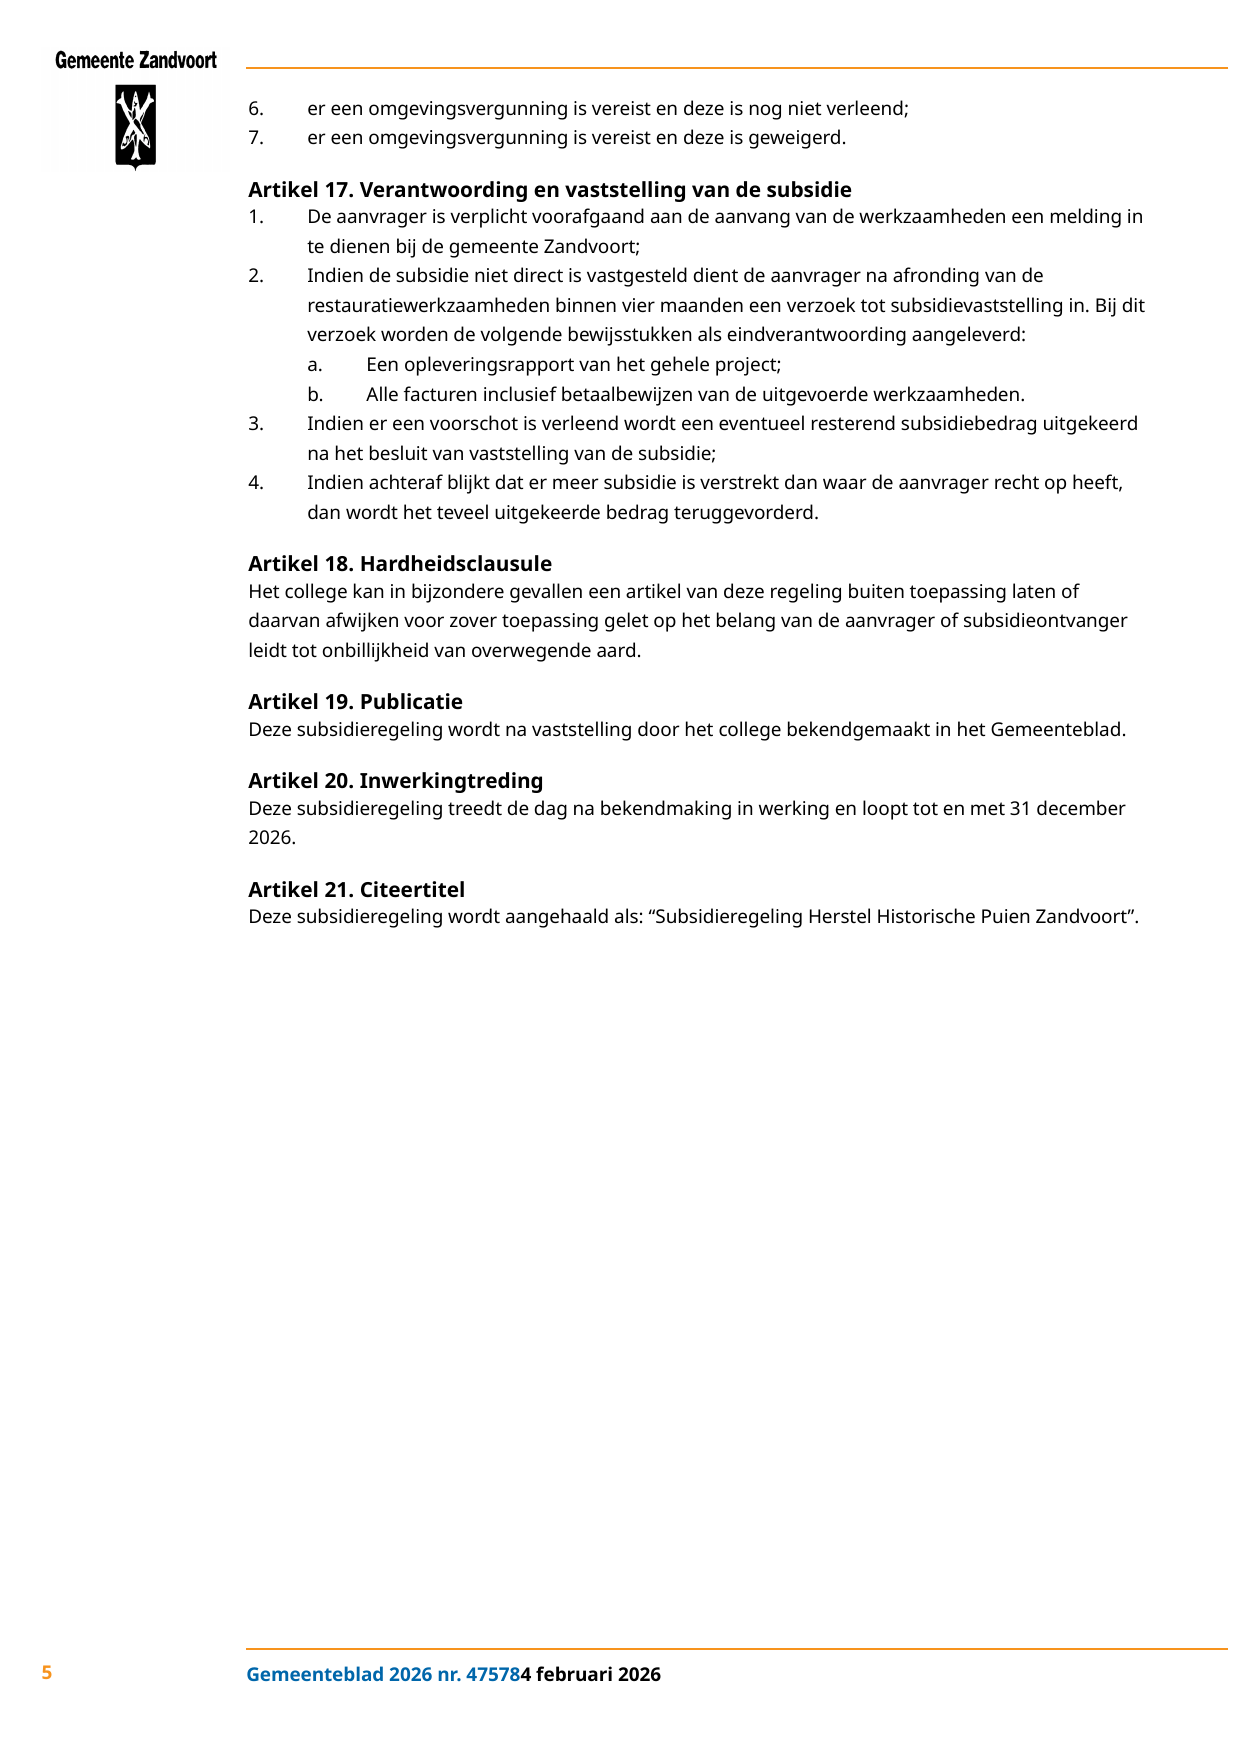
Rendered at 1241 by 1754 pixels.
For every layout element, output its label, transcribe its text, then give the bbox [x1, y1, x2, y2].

list De aanvrager is verplicht voorafgaand aan de aanvang van de werkzaamheden een melding in te dienen bij de gemeente Zandvoort; [248, 203, 1152, 258]
text Het college kan in bijzondere gevallen een artikel van deze regeling buiten toepassing laten of daarvan afwijken voor zover toepassing gelet op het belang van de aanvrager of subsidieontvanger leidt tot onbillijkheid van overwegende aard. [248, 578, 1152, 663]
text Deze subsidieregeling wordt aangehaald als: “Subsidieregeling Herstel Historische Puien Zandvoort”. [248, 903, 1152, 929]
text Artikel 17. Verantwoording en vaststelling van de subsidie [248, 175, 1152, 203]
list er een omgevingsvergunning is vereist en deze is geweigerd. [248, 124, 1152, 150]
list Een opleveringsrapport van het gehele project; [307, 351, 1152, 377]
text Deze subsidieregeling treedt de dag na bekendmaking in werking en loopt tot en met 31 december 2026. [248, 795, 1152, 850]
list Indien de subsidie niet direct is vastgesteld dient de aanvrager na afronding van de restauratiewerkzaamheden binnen vier maanden een verzoek tot subsidievaststelling in. Bij dit verzoek worden de volgende bewijsstukken als eindverantwoording aangeleverd: [248, 262, 1152, 347]
text Artikel 19. Publicatie [248, 687, 1152, 716]
list Indien achteraf blijkt dat er meer subsidie is verstrekt dan waar de aanvrager recht op heeft, dan wordt het teveel uitgekeerde bedrag teruggevorderd. [248, 469, 1152, 525]
list er een omgevingsvergunning is vereist en deze is nog niet verleend; [248, 95, 1152, 121]
text Deze subsidieregeling wordt na vaststelling door het college bekendgemaakt in het Gemeenteblad. [248, 716, 1152, 742]
text Artikel 21. Citeertitel [248, 875, 1152, 903]
list Alle facturen inclusief betaalbewijzen van de uitgevoerde werkzaamheden. [307, 381, 1152, 406]
text Artikel 20. Inwerkingtreding [248, 766, 1152, 795]
picture [41, 47, 231, 172]
text Artikel 18. Hardheidsclausule [248, 549, 1152, 578]
list Indien er een voorschot is verleend wordt een eventueel resterend subsidiebedrag uitgekeerd na het besluit van vaststelling van de subsidie; [248, 410, 1152, 466]
